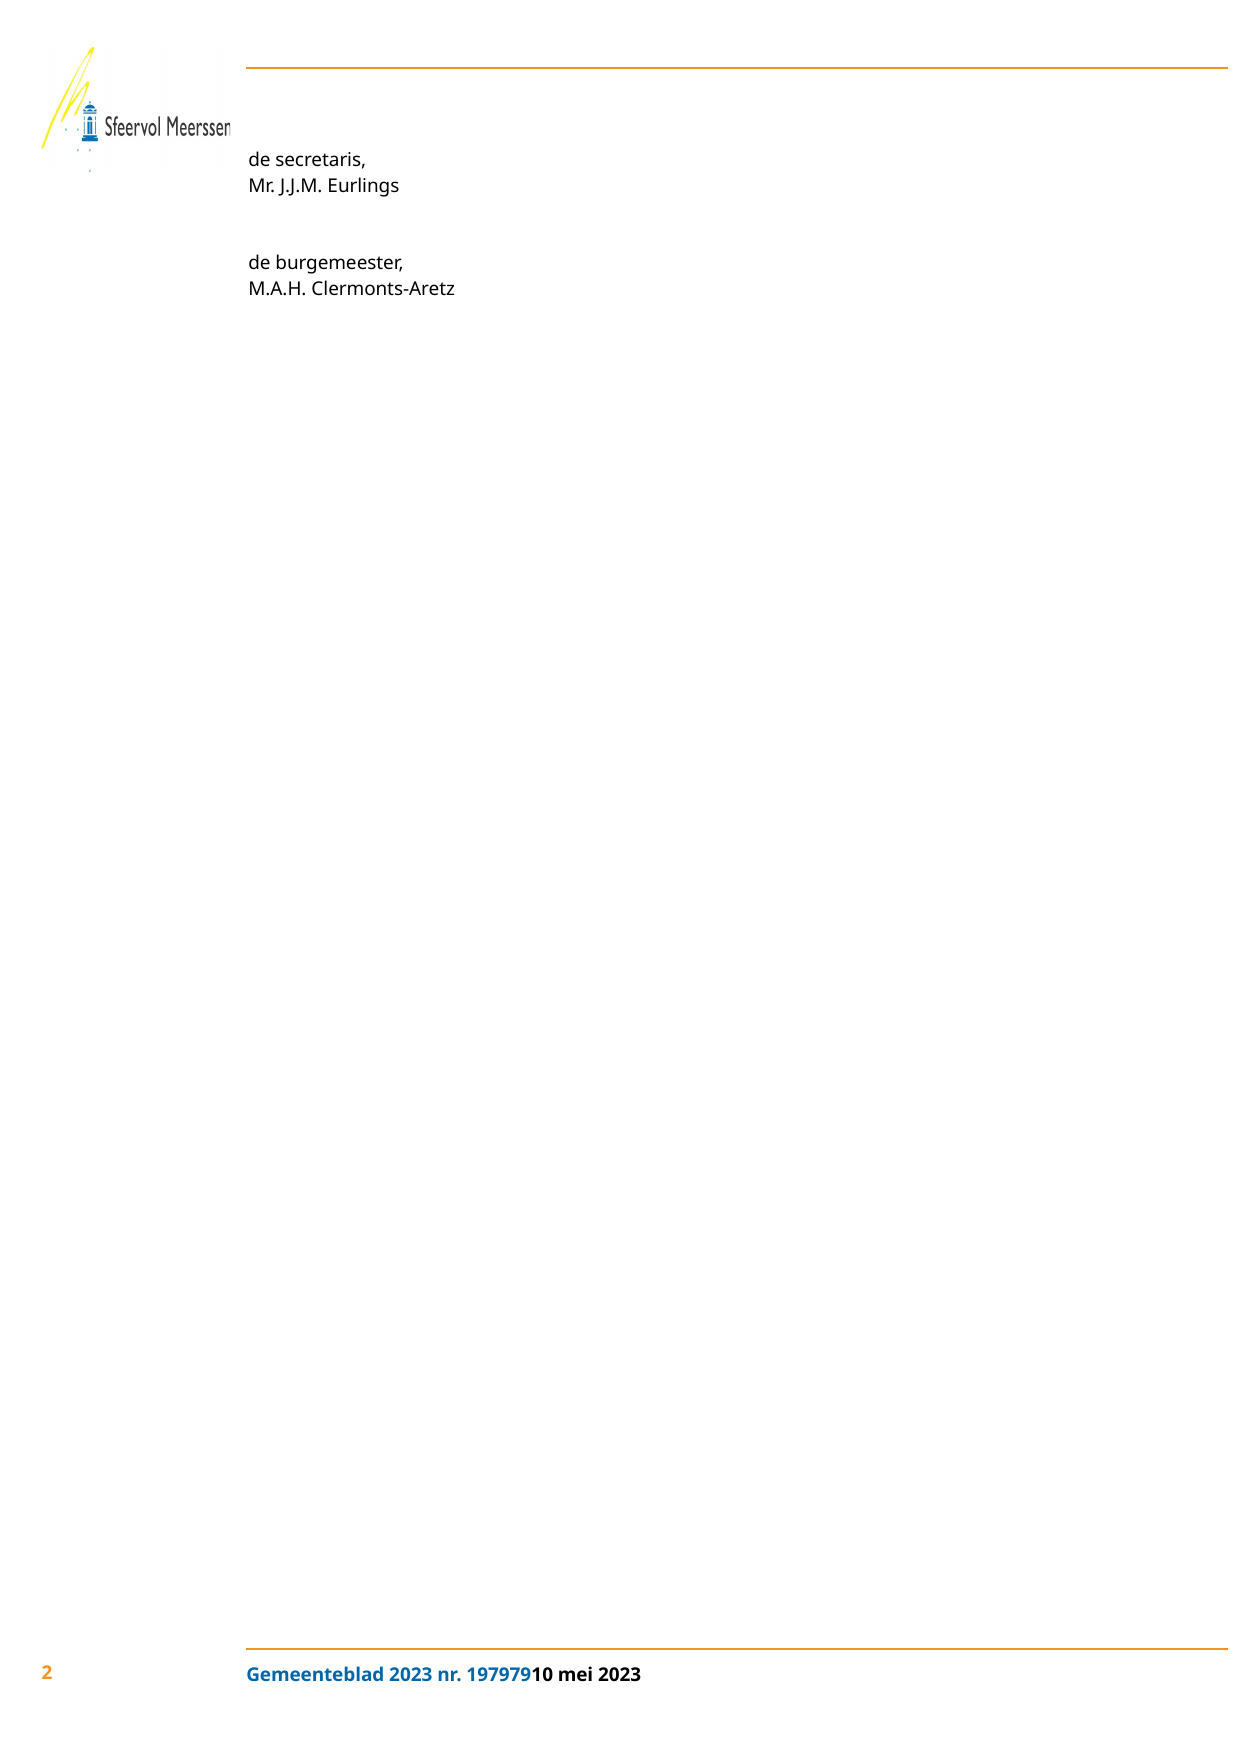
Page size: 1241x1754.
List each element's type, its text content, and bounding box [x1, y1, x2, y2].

picture [41, 47, 231, 172]
text de secretaris, [248, 146, 1152, 172]
text de burgemeester, [248, 249, 1152, 275]
text Mr. J.J.M. Eurlings [248, 172, 1152, 198]
text M.A.H. Clermonts-Aretz [248, 275, 1152, 301]
